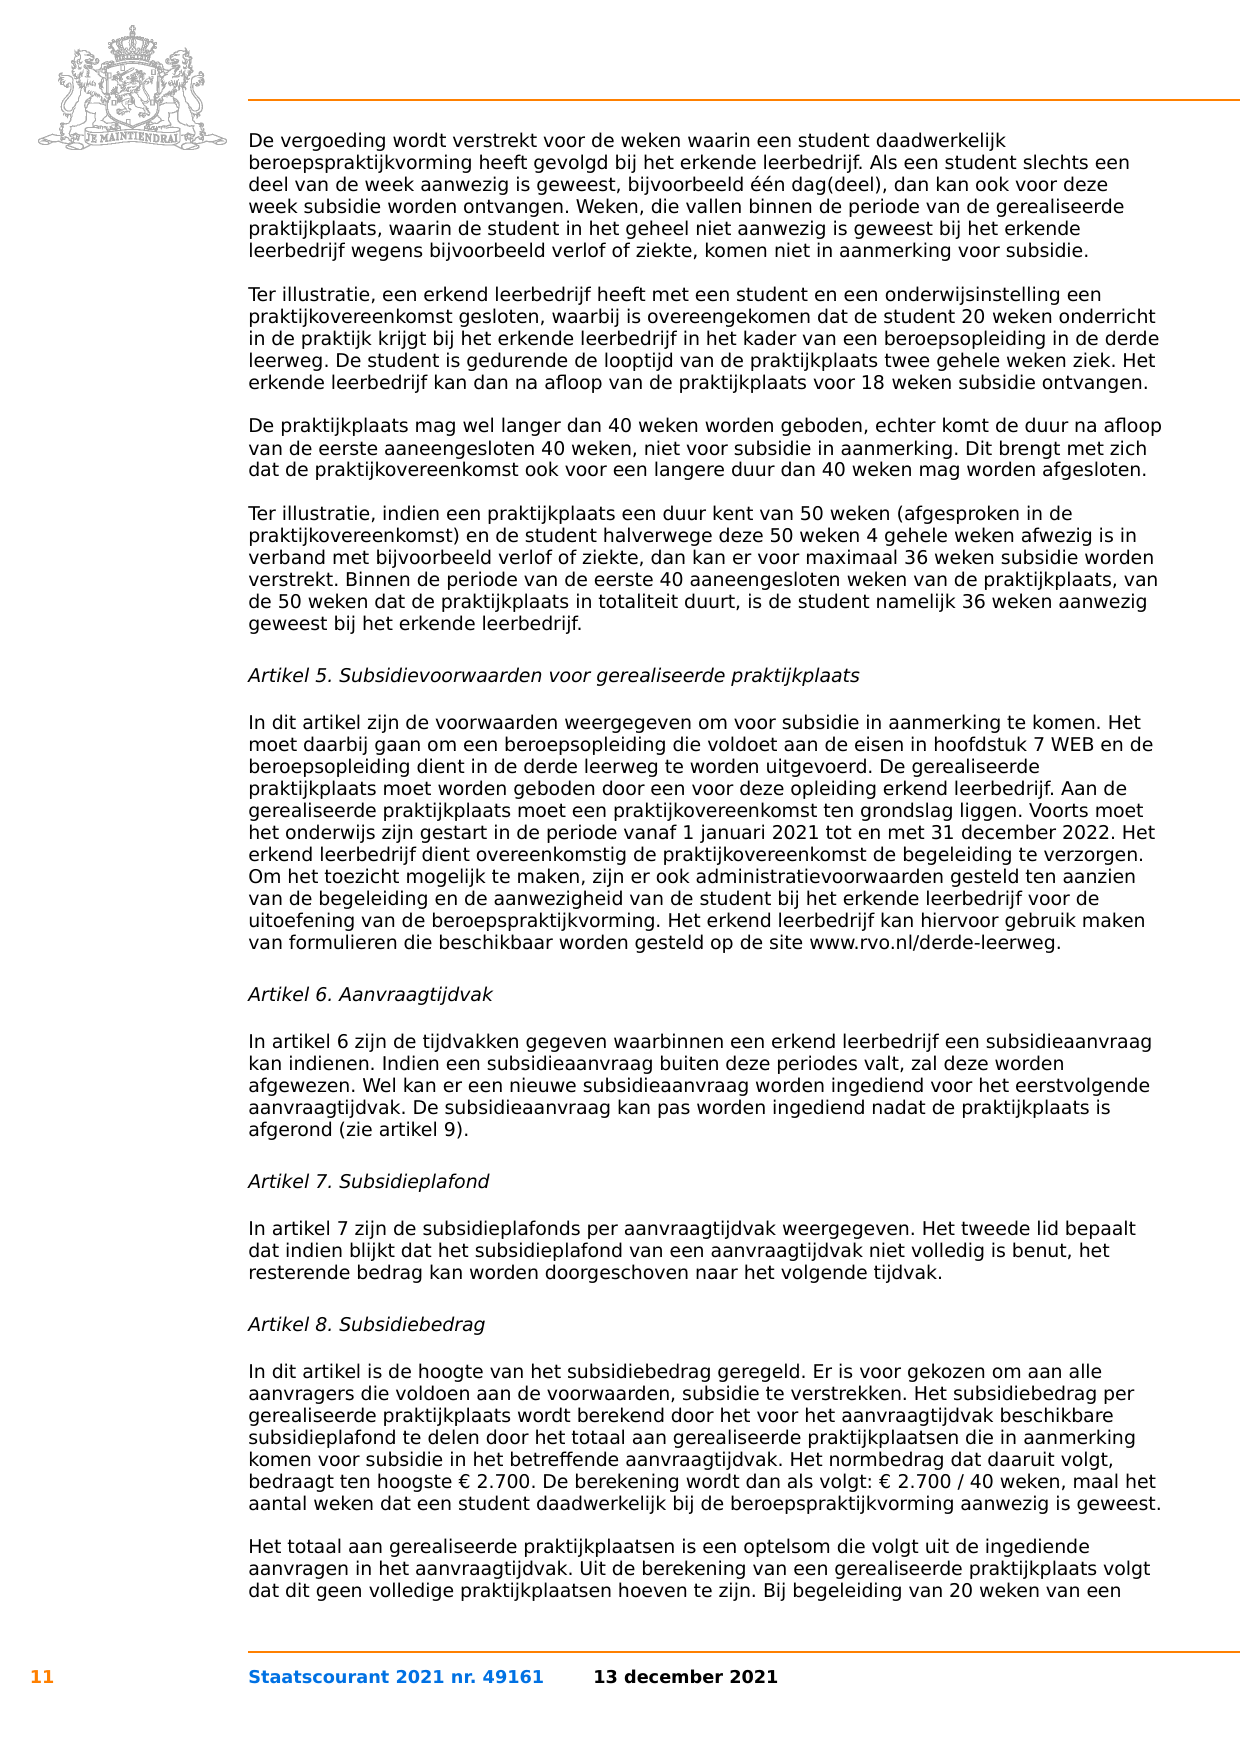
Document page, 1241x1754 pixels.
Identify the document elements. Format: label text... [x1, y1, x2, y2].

subtitle Artikel 5. Subsidievoorwaarden voor gerealiseerde praktijkplaats [248, 665, 1163, 687]
picture [38, 25, 227, 150]
text In artikel 7 zijn de subsidieplafonds per aanvraagtijdvak weergegeven. Het tweede lid bepaalt dat indien blijkt dat het subsidieplafond van een aanvraagtijdvak niet volledig is benut, het resterende bedrag kan worden doorgeschoven naar het volgende tijdvak. [248, 1218, 1163, 1284]
subtitle Artikel 7. Subsidieplafond [248, 1171, 1163, 1193]
subtitle Artikel 6. Aanvraagtijdvak [248, 984, 1163, 1006]
subtitle Artikel 8. Subsidiebedrag [248, 1314, 1163, 1336]
text De vergoeding wordt verstrekt voor de weken waarin een student daadwerkelijk beroepspraktijkvorming heeft gevolgd bij het erkende leerbedrijf. Als een student slechts een deel van de week aanwezig is geweest, bijvoorbeeld één dag(deel), dan kan ook voor deze week subsidie worden ontvangen. Weken, die vallen binnen de periode van de gerealiseerde praktijkplaats, waarin de student in het geheel niet aanwezig is geweest bij het erkende leerbedrijf wegens bijvoorbeeld verlof of ziekte, komen niet in aanmerking voor subsidie. [248, 130, 1163, 262]
text In artikel 6 zijn de tijdvakken gegeven waarbinnen een erkend leerbedrijf een subsidieaanvraag kan indienen. Indien een subsidieaanvraag buiten deze periodes valt, zal deze worden afgewezen. Wel kan er een nieuwe subsidieaanvraag worden ingediend voor het eerstvolgende aanvraagtijdvak. De subsidieaanvraag kan pas worden ingediend nadat de praktijkplaats is afgerond (zie artikel 9). [248, 1031, 1163, 1141]
text In dit artikel is de hoogte van het subsidiebedrag geregeld. Er is voor gekozen om aan alle aanvragers die voldoen aan de voorwaarden, subsidie te verstrekken. Het subsidiebedrag per gerealiseerde praktijkplaats wordt berekend door het voor het aanvraagtijdvak beschikbare subsidieplafond te delen door het totaal aan gerealiseerde praktijkplaatsen die in aanmerking komen voor subsidie in het betreffende aanvraagtijdvak. Het normbedrag dat daaruit volgt, bedraagt ten hoogste € 2.700. De berekening wordt dan als volgt: € 2.700 / 40 weken, maal het aantal weken dat een student daadwerkelijk bij de beroepspraktijkvorming aanwezig is geweest. [248, 1361, 1163, 1514]
text De praktijkplaats mag wel langer dan 40 weken worden geboden, echter komt de duur na afloop van de eerste aaneengesloten 40 weken, niet voor subsidie in aanmerking. Dit brengt met zich dat de praktijkovereenkomst ook voor een langere duur dan 40 weken mag worden afgesloten. [248, 415, 1163, 481]
text Ter illustratie, indien een praktijkplaats een duur kent van 50 weken (afgesproken in de praktijkovereenkomst) en de student halverwege deze 50 weken 4 gehele weken afwezig is in verband met bijvoorbeeld verlof of ziekte, dan kan er voor maximaal 36 weken subsidie worden verstrekt. Binnen de periode van de eerste 40 aaneengesloten weken van de praktijkplaats, van de 50 weken dat de praktijkplaats in totaliteit duurt, is de student namelijk 36 weken aanwezig geweest bij het erkende leerbedrijf. [248, 503, 1163, 635]
text In dit artikel zijn de voorwaarden weergegeven om voor subsidie in aanmerking te komen. Het moet daarbij gaan om een beroepsopleiding die voldoet aan de eisen in hoofdstuk 7 WEB en de beroepsopleiding dient in de derde leerweg te worden uitgevoerd. De gerealiseerde praktijkplaats moet worden geboden door een voor deze opleiding erkend leerbedrijf. Aan de gerealiseerde praktijkplaats moet een praktijkovereenkomst ten grondslag liggen. Voorts moet het onderwijs zijn gestart in de periode vanaf 1 januari 2021 tot en met 31 december 2022. Het erkend leerbedrijf dient overeenkomstig de praktijkovereenkomst de begeleiding te verzorgen. Om het toezicht mogelijk te maken, zijn er ook administratievoorwaarden gesteld ten aanzien van de begeleiding en de aanwezigheid van de student bij het erkende leerbedrijf voor de uitoefening van de beroepspraktijkvorming. Het erkend leerbedrijf kan hiervoor gebruik maken van formulieren die beschikbaar worden gesteld op de site www.rvo.nl/derde-leerweg. [248, 712, 1163, 954]
text Ter illustratie, een erkend leerbedrijf heeft met een student en een onderwijsinstelling een praktijkovereenkomst gesloten, waarbij is overeengekomen dat de student 20 weken onderricht in de praktijk krijgt bij het erkende leerbedrijf in het kader van een beroepsopleiding in de derde leerweg. De student is gedurende de looptijd van de praktijkplaats twee gehele weken ziek. Het erkende leerbedrijf kan dan na afloop van de praktijkplaats voor 18 weken subsidie ontvangen. [248, 284, 1163, 393]
text Het totaal aan gerealiseerde praktijkplaatsen is een optelsom die volgt uit de ingediende aanvragen in het aanvraagtijdvak. Uit de berekening van een gerealiseerde praktijkplaats volgt dat dit geen volledige praktijkplaatsen hoeven te zijn. Bij begeleiding van 20 weken van een [248, 1536, 1163, 1602]
